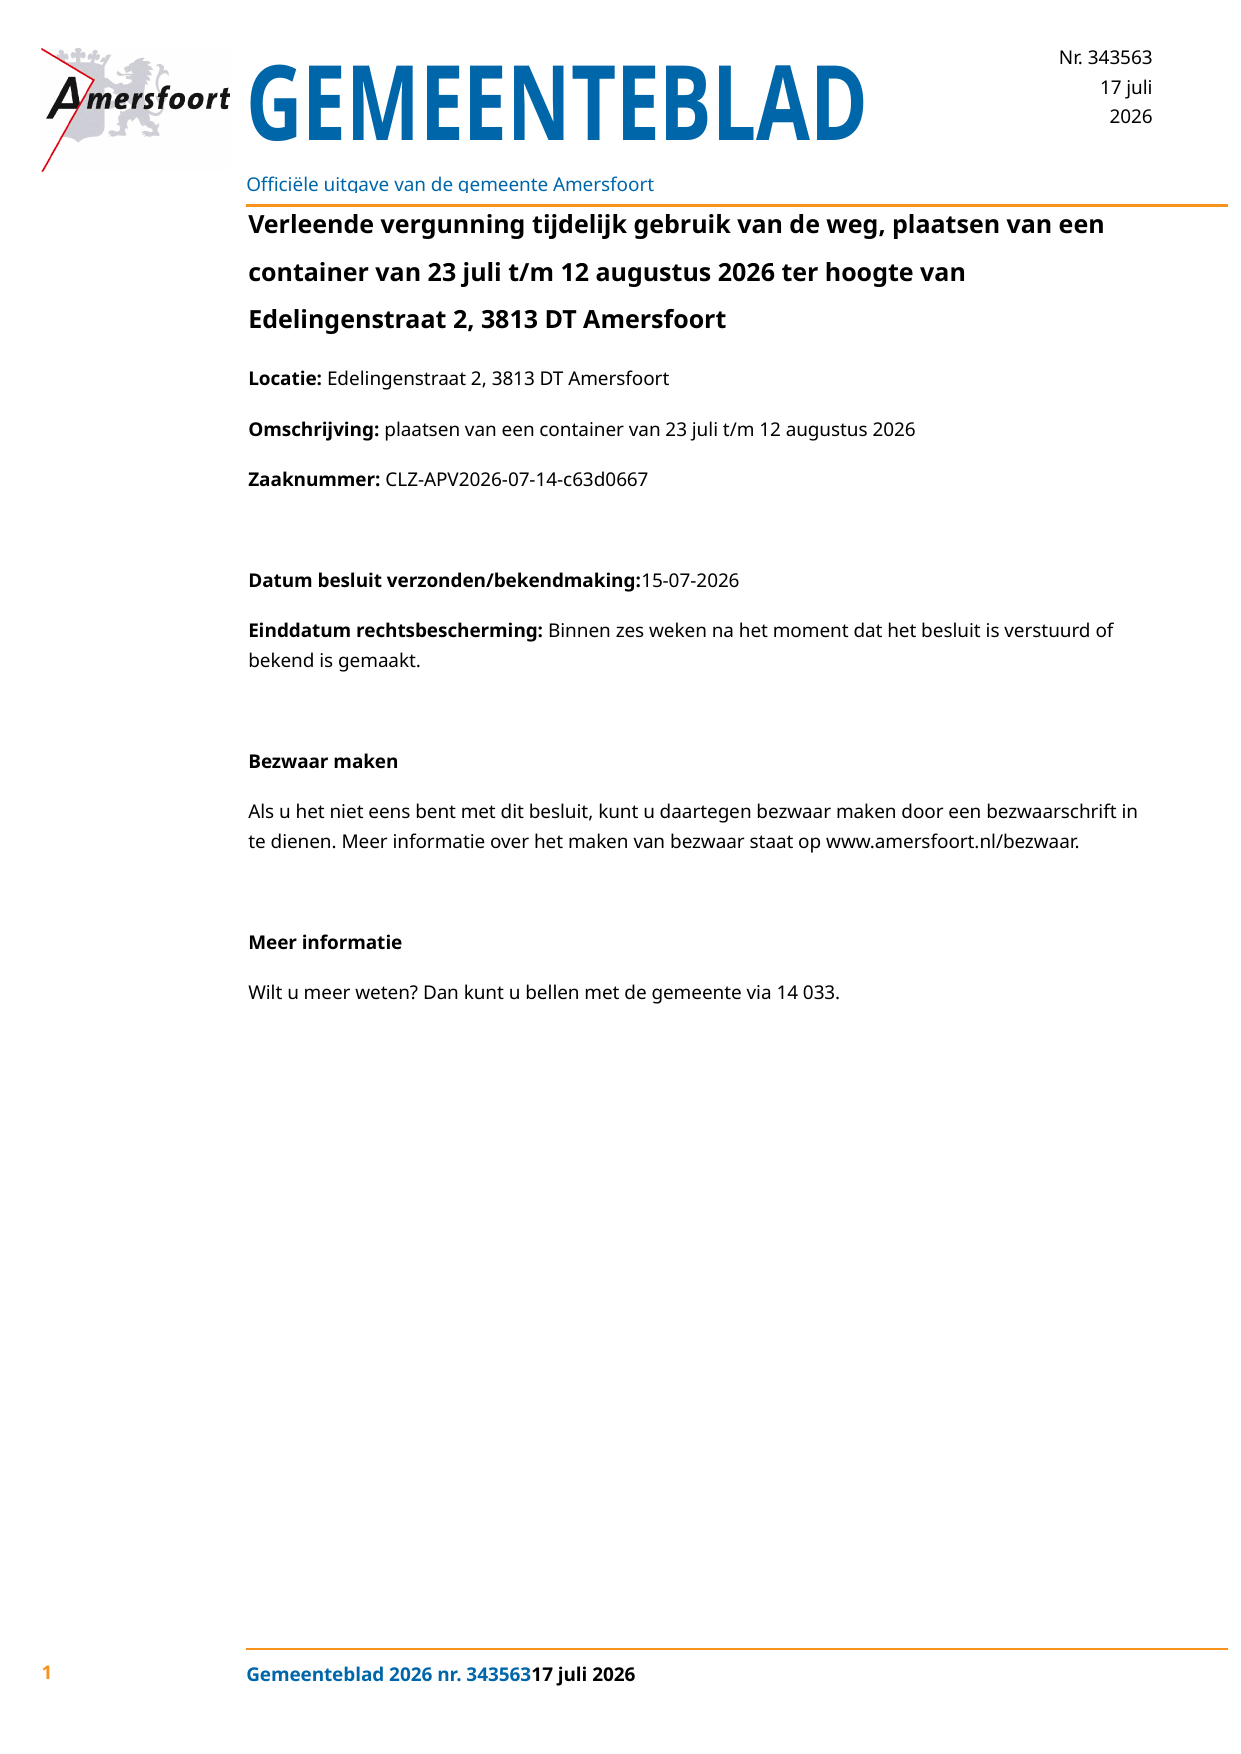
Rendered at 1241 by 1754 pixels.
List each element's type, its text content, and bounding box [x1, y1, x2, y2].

text Locatie: Edelingenstraat 2, 3813 DT Amersfoort [248, 366, 1152, 391]
text Zaaknummer: CLZ-APV2026-07-14-c63d0667 [248, 466, 1152, 492]
text Omschrijving: plaatsen van een container van 23 juli t/m 12 augustus 2026 [248, 416, 1152, 442]
text Bezwaar maken [248, 748, 1152, 774]
text Meer informatie [248, 929, 1152, 954]
picture [41, 47, 231, 172]
text Wilt u meer weten? Dan kunt u bellen met de gemeente via 14 033. [248, 979, 1152, 1005]
text Verleende vergunning tijdelijk gebruik van de weg, plaatsen van een container van 23 juli t/m 12 augustus 2026 ter hoogte van Edelingenstraat 2, 3813 DT Amersfoort [248, 207, 1152, 336]
text Einddatum rechtsbescherming: Binnen zes weken na het moment dat het besluit is verstuurd of bekend is gemaakt. [248, 618, 1152, 673]
text Als u het niet eens bent met dit besluit, kunt u daartegen bezwaar maken door een bezwaarschrift in te dienen. Meer informatie over het maken van bezwaar staat op www.amersfoort.nl/bezwaar. [248, 798, 1152, 854]
text Datum besluit verzonden/bekendmaking:15-07-2026 [248, 567, 1152, 593]
